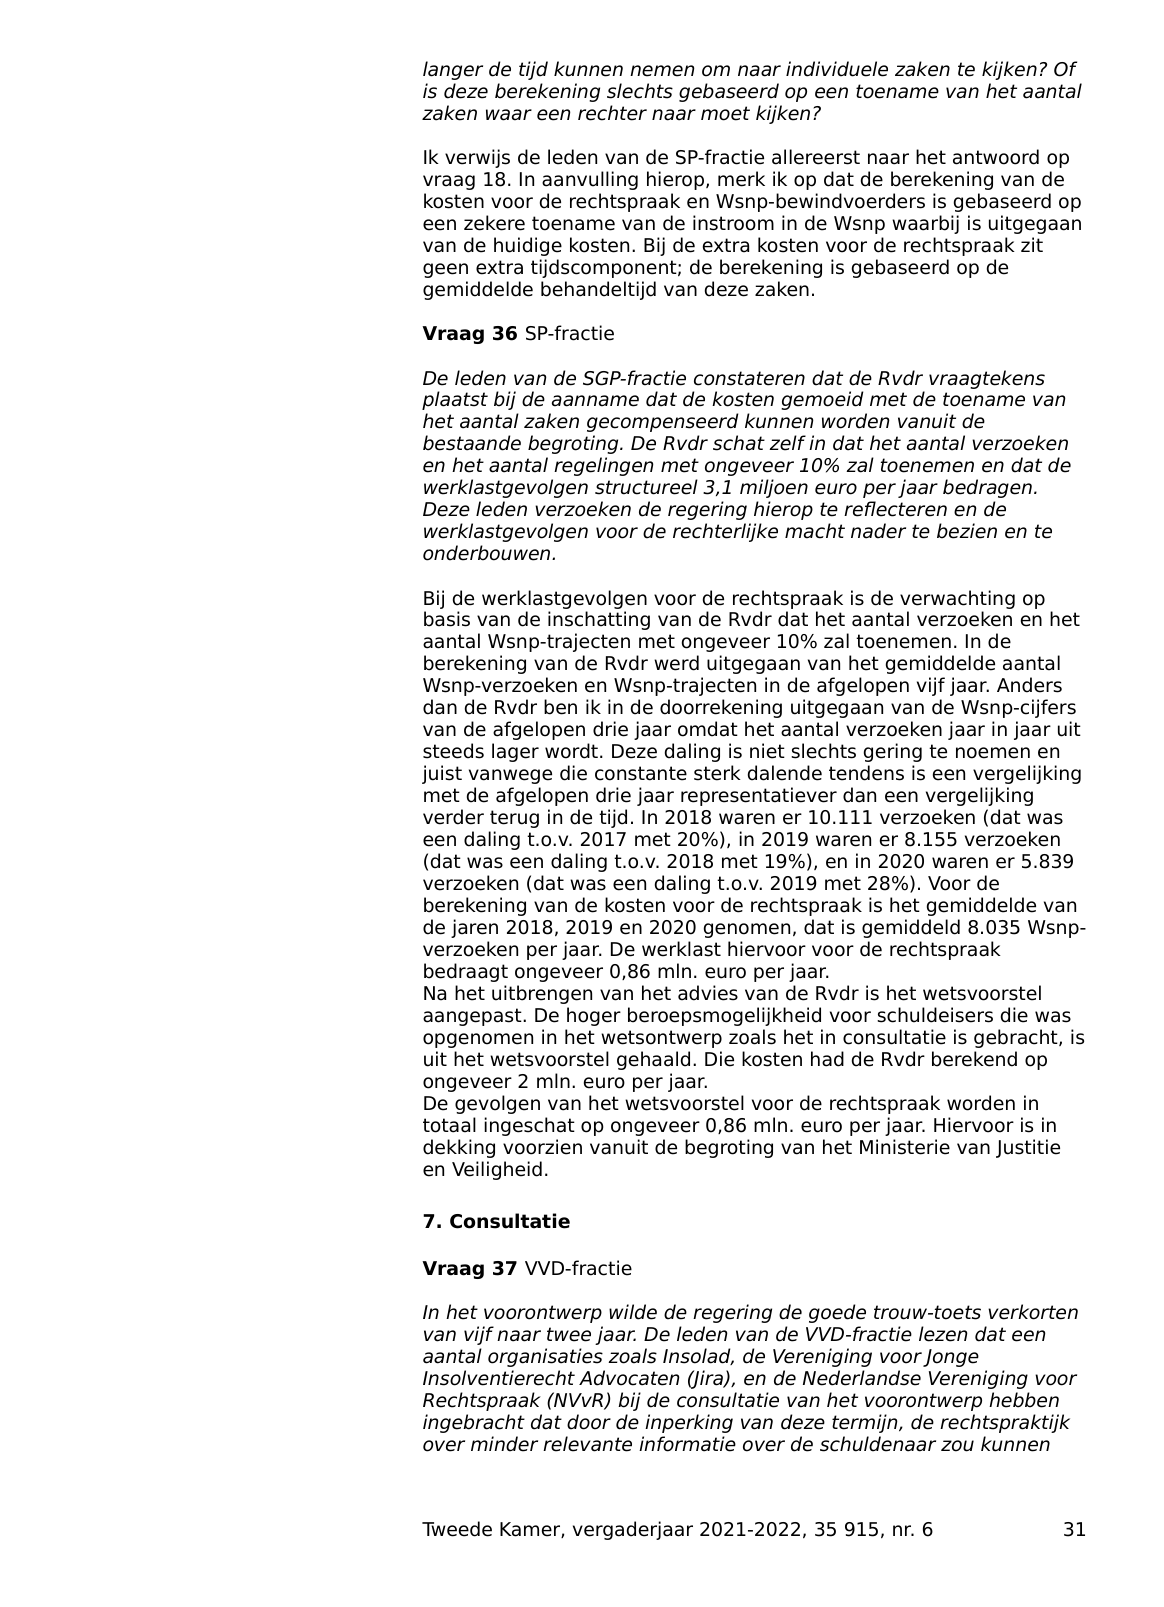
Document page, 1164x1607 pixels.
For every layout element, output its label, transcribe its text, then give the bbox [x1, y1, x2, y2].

text De gevolgen van het wetsvoorstel voor de rechtspraak worden in totaal ingeschat op ongeveer 0,86 mln. euro per jaar. Hiervoor is in dekking voorzien vanuit de begroting van het Ministerie van Justitie en Veiligheid. [422, 1093, 1087, 1181]
text De leden van de SGP-fractie constateren dat de Rvdr vraagtekens plaatst bij de aanname dat de kosten gemoeid met de toename van het aantal zaken gecompenseerd kunnen worden vanuit de bestaande begroting. De Rvdr schat zelf in dat het aantal verzoeken en het aantal regelingen met ongeveer 10% zal toenemen en dat de werklastgevolgen structureel 3,1 miljoen euro per jaar bedragen. Deze leden verzoeken de regering hierop te reflecteren en de werklastgevolgen voor de rechterlijke macht nader te bezien en te onderbouwen. [422, 367, 1087, 565]
text Ik verwijs de leden van de SP-fractie allereerst naar het antwoord op vraag 18. In aanvulling hierop, merk ik op dat de berekening van de kosten voor de rechtspraak en Wsnp-bewindvoerders is gebaseerd op een zekere toename van de instroom in de Wsnp waarbij is uitgegaan van de huidige kosten. Bij de extra kosten voor de rechtspraak zit geen extra tijdscomponent; de berekening is gebaseerd op de gemiddelde behandeltijd van deze zaken. [422, 147, 1087, 301]
text Vraag 37 VVD-fractie [422, 1258, 1087, 1280]
text Bij de werklastgevolgen voor de rechtspraak is de verwachting op basis van de inschatting van de Rvdr dat het aantal verzoeken en het aantal Wsnp-trajecten met ongeveer 10% zal toenemen. In de berekening van de Rvdr werd uitgegaan van het gemiddelde aantal Wsnp-verzoeken en Wsnp-trajecten in de afgelopen vijf jaar. Anders dan de Rvdr ben ik in de doorrekening uitgegaan van de Wsnp-cijfers van de afgelopen drie jaar omdat het aantal verzoeken jaar in jaar uit steeds lager wordt. Deze daling is niet slechts gering te noemen en juist vanwege die constante sterk dalende tendens is een vergelijking met de afgelopen drie jaar representatiever dan een vergelijking verder terug in de tijd. In 2018 waren er 10.111 verzoeken (dat was een daling t.o.v. 2017 met 20%), in 2019 waren er 8.155 verzoeken (dat was een daling t.o.v. 2018 met 19%), en in 2020 waren er 5.839 verzoeken (dat was een daling t.o.v. 2019 met 28%). Voor de berekening van de kosten voor de rechtspraak is het gemiddelde van de jaren 2018, 2019 en 2020 genomen, dat is gemiddeld 8.035 Wsnp-verzoeken per jaar. De werklast hiervoor voor de rechtspraak bedraagt ongeveer 0,86 mln. euro per jaar. [422, 587, 1087, 983]
text In het voorontwerp wilde de regering de goede trouw-toets verkorten van vijf naar twee jaar. De leden van de VVD-fractie lezen dat een aantal organisaties zoals Insolad, de Vereniging voor Jonge Insolventierecht Advocaten (Jira), en de Nederlandse Vereniging voor Rechtspraak (NVvR) bij de consultatie van het voorontwerp hebben ingebracht dat door de inperking van deze termijn, de rechtspraktijk over minder relevante informatie over de schuldenaar zou kunnen [422, 1302, 1087, 1456]
text Vraag 36 SP-fractie [422, 323, 1087, 345]
text langer de tijd kunnen nemen om naar individuele zaken te kijken? Of is deze berekening slechts gebaseerd op een toename van het aantal zaken waar een rechter naar moet kijken? [422, 59, 1087, 125]
text Na het uitbrengen van het advies van de Rvdr is het wetsvoorstel aangepast. De hoger beroepsmogelijkheid voor schuldeisers die was opgenomen in het wetsontwerp zoals het in consultatie is gebracht, is uit het wetsvoorstel gehaald. Die kosten had de Rvdr berekend op ongeveer 2 mln. euro per jaar. [422, 983, 1087, 1093]
subtitle 7. Consultatie [422, 1211, 1087, 1233]
